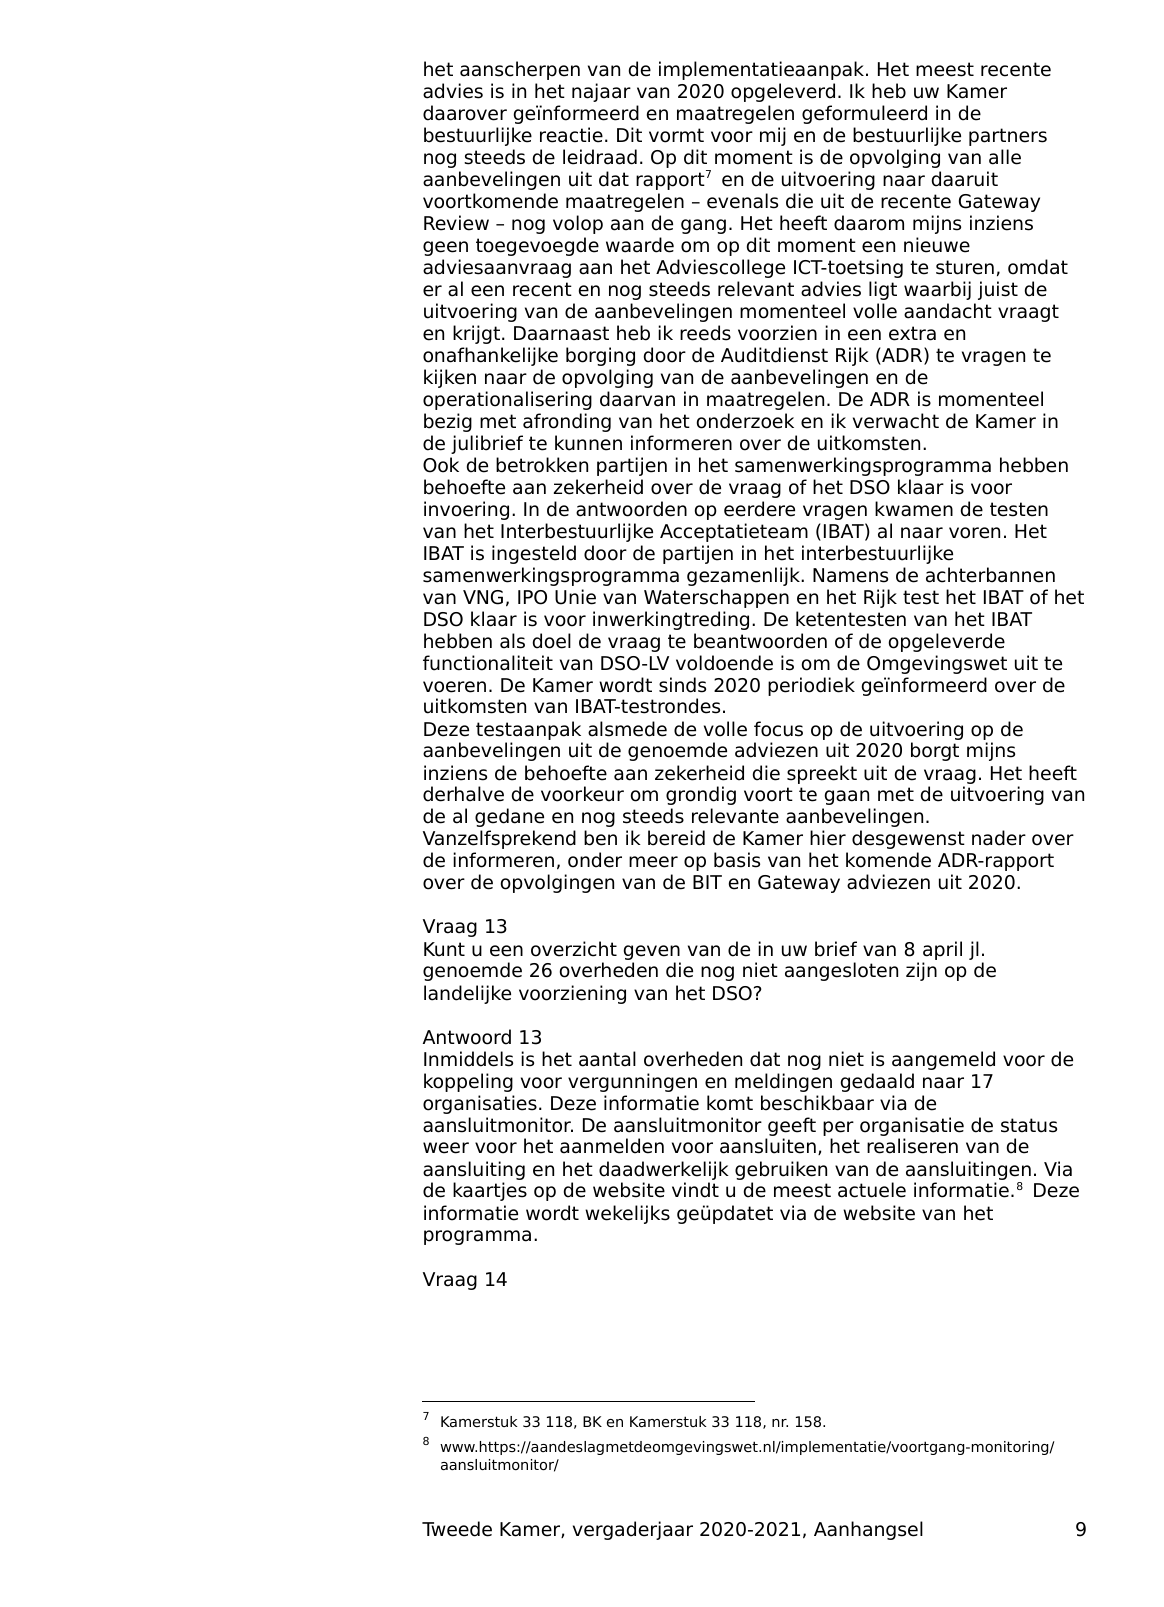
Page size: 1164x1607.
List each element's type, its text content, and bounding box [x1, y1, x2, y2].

text Inmiddels is het aantal overheden dat nog niet is aangemeld voor de koppeling voor vergunningen en meldingen gedaald naar 17 organisaties. Deze informatie komt beschikbaar via de aansluitmonitor. De aansluitmonitor geeft per organisatie de status weer voor het aanmelden voor aansluiten, het realiseren van de aansluiting en het daadwerkelijk gebruiken van de aansluitingen. Via de kaartjes op de website vindt u de meest actuele informatie. Deze informatie wordt wekelijks geüpdatet via de website van het programma. [422, 1048, 1087, 1246]
text Kunt u een overzicht geven van de in uw brief van 8 april jl. genoemde 26 overheden die nog niet aangesloten zijn op de landelijke voorziening van het DSO? [422, 938, 1087, 1004]
text Kamerstuk 33 118, BK en Kamerstuk 33 118, nr. 158. [422, 1410, 1087, 1432]
text www.https://aandeslagmetdeomgevingswet.nl/implementatie/voortgang-monitoring/aansluitmonitor/ [422, 1435, 1087, 1474]
text Ook de betrokken partijen in het samenwerkingsprogramma hebben behoefte aan zekerheid over de vraag of het DSO klaar is voor invoering. In de antwoorden op eerdere vragen kwamen de testen van het Interbestuurlijke Acceptatieteam (IBAT) al naar voren. Het IBAT is ingesteld door de partijen in het interbestuurlijke samenwerkingsprogramma gezamenlijk. Namens de achterbannen van VNG, IPO Unie van Waterschappen en het Rijk test het IBAT of het DSO klaar is voor inwerkingtreding. De ketentesten van het IBAT hebben als doel de vraag te beantwoorden of de opgeleverde functionaliteit van DSO-LV voldoende is om de Omgevingswet uit te voeren. De Kamer wordt sinds 2020 periodiek geïnformeerd over de uitkomsten van IBAT-testrondes. [422, 455, 1087, 718]
text Vraag 13 [422, 916, 1087, 938]
text Antwoord 13 [422, 1027, 1087, 1048]
text Vraag 14 [422, 1268, 1087, 1291]
text Deze testaanpak alsmede de volle focus op de uitvoering op de aanbevelingen uit de genoemde adviezen uit 2020 borgt mijns inziens de behoefte aan zekerheid die spreekt uit de vraag. Het heeft derhalve de voorkeur om grondig voort te gaan met de uitvoering van de al gedane en nog steeds relevante aanbevelingen. Vanzelfsprekend ben ik bereid de Kamer hier desgewenst nader over de informeren, onder meer op basis van het komende ADR-rapport over de opvolgingen van de BIT en Gateway adviezen uit 2020. [422, 718, 1087, 894]
text het aanscherpen van de implementatieaanpak. Het meest recente advies is in het najaar van 2020 opgeleverd. Ik heb uw Kamer daarover geïnformeerd en maatregelen geformuleerd in de bestuurlijke reactie. Dit vormt voor mij en de bestuurlijke partners nog steeds de leidraad. Op dit moment is de opvolging van alle aanbevelingen uit dat rapport en de uitvoering naar daaruit voortkomende maatregelen – evenals die uit de recente Gateway Review – nog volop aan de gang. Het heeft daarom mijns inziens geen toegevoegde waarde om op dit moment een nieuwe adviesaanvraag aan het Adviescollege ICT-toetsing te sturen, omdat er al een recent en nog steeds relevant advies ligt waarbij juist de uitvoering van de aanbevelingen momenteel volle aandacht vraagt en krijgt. Daarnaast heb ik reeds voorzien in een extra en onafhankelijke borging door de Auditdienst Rijk (ADR) te vragen te kijken naar de opvolging van de aanbevelingen en de operationalisering daarvan in maatregelen. De ADR is momenteel bezig met afronding van het onderzoek en ik verwacht de Kamer in de julibrief te kunnen informeren over de uitkomsten. [422, 59, 1087, 455]
